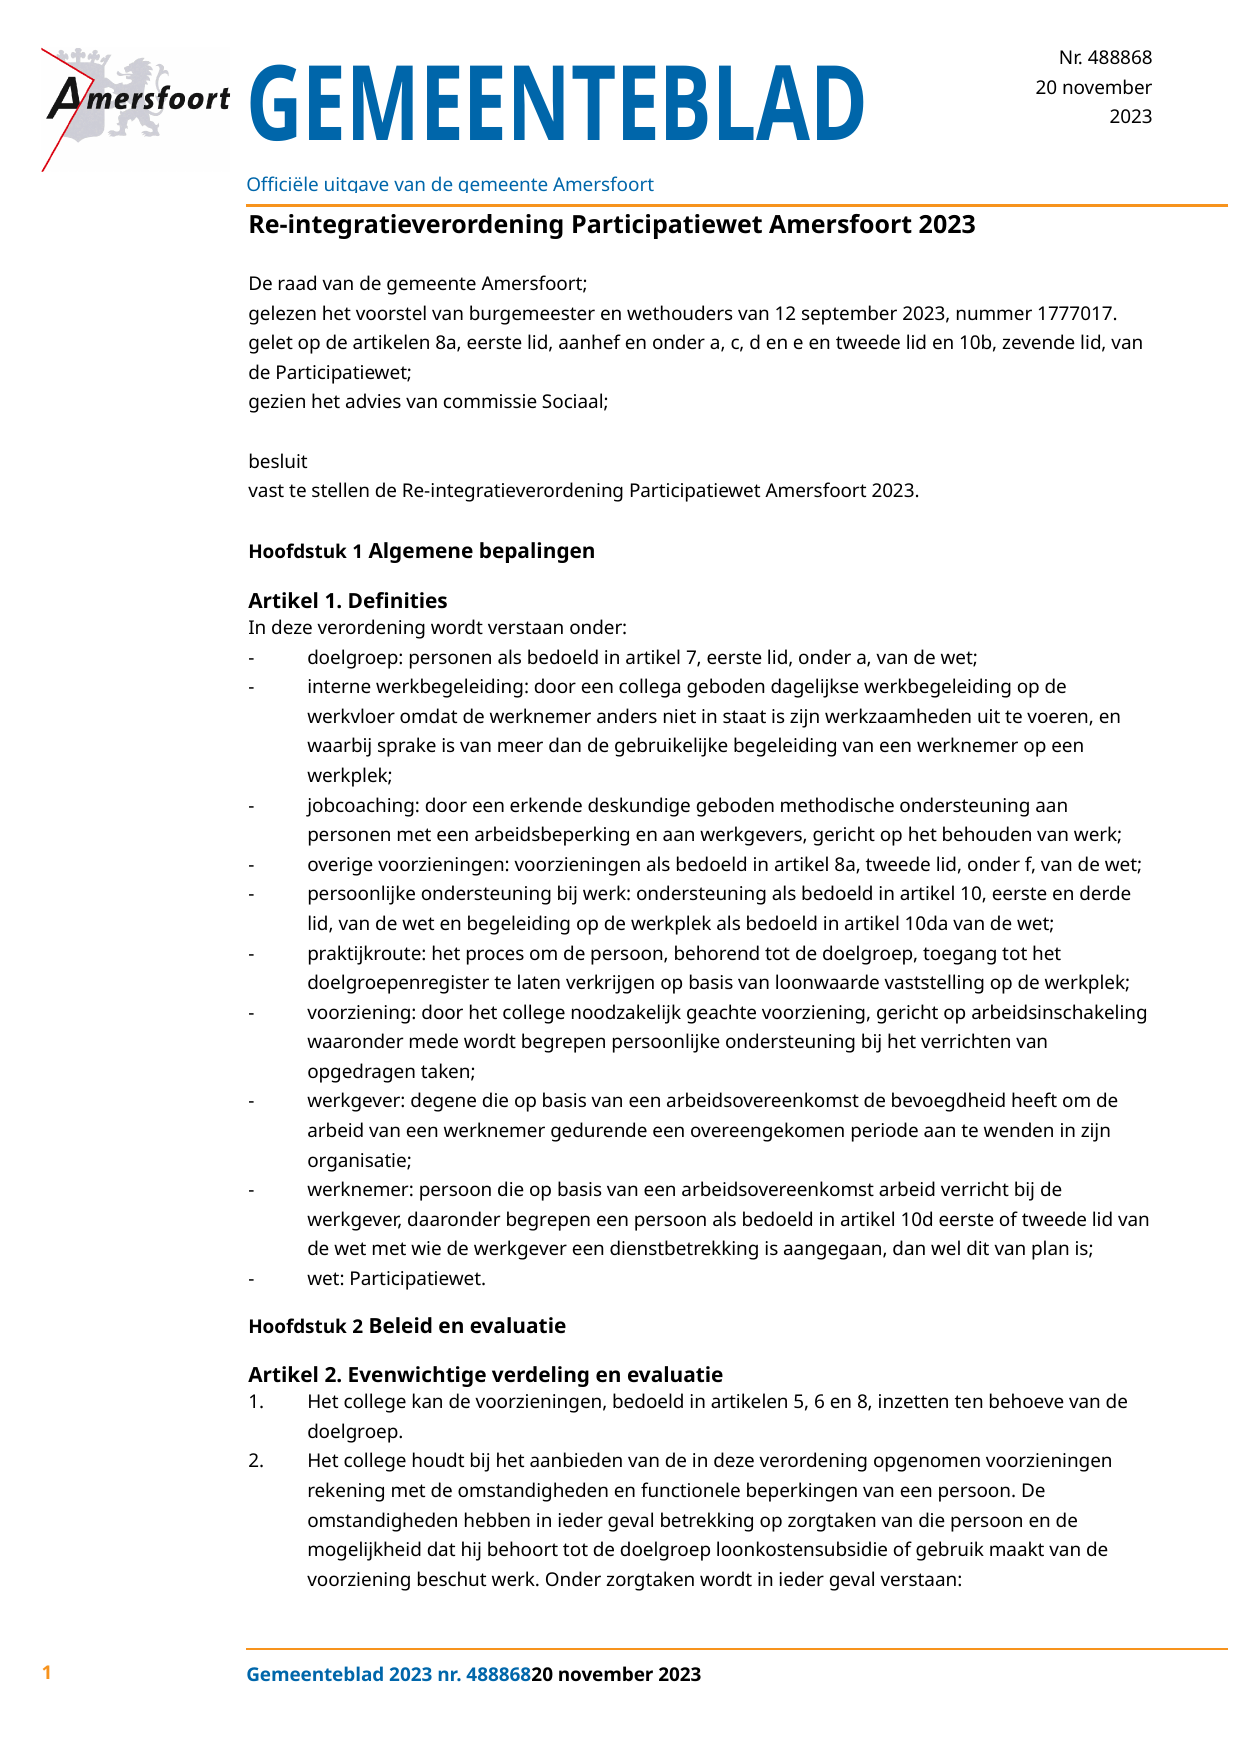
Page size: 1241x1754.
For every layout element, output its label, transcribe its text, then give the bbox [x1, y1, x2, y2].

text gelet op de artikelen 8a, eerste lid, aanhef en onder a, c, d en e en tweede lid en 10b, zevende lid, van de Participatiewet; [248, 329, 1152, 385]
text besluit [248, 448, 1152, 473]
list jobcoaching: door een erkende deskundige geboden methodische ondersteuning aan personen met een arbeidsbeperking en aan werkgevers, gericht op het behouden van werk; [248, 792, 1152, 847]
list interne werkbegeleiding: door een collega geboden dagelijkse werkbegeleiding op de werkvloer omdat de werknemer anders niet in staat is zijn werkzaamheden uit te voeren, en waarbij sprake is van meer dan de gebruikelijke begeleiding van een werknemer op een werkplek; [248, 673, 1152, 788]
list doelgroep: personen als bedoeld in artikel 7, eerste lid, onder a, van de wet; [248, 644, 1152, 669]
list voorziening: door het college noodzakelijk geachte voorziening, gericht op arbeidsinschakeling waaronder mede wordt begrepen persoonlijke ondersteuning bij het verrichten van opgedragen taken; [248, 999, 1152, 1084]
text Re-integratieverordening Participatiewet Amersfoort 2023 [248, 207, 1152, 241]
text vast te stellen de Re-integratieverordening Participatiewet Amersfoort 2023. [248, 477, 1152, 503]
text In deze verordening wordt verstaan onder: [248, 614, 1152, 640]
list wet: Participatiewet. [248, 1265, 1152, 1291]
text gelezen het voorstel van burgemeester en wethouders van 12 september 2023, nummer 1777017. [248, 300, 1152, 326]
list overige voorzieningen: voorzieningen als bedoeld in artikel 8a, tweede lid, onder f, van de wet; [248, 851, 1152, 877]
list werkgever: degene die op basis van een arbeidsovereenkomst de bevoegdheid heeft om de arbeid van een werknemer gedurende een overeengekomen periode aan te wenden in zijn organisatie; [248, 1088, 1152, 1172]
list praktijkroute: het proces om de persoon, behorend tot de doelgroep, toegang tot het doelgroepenregister te laten verkrijgen op basis van loonwaarde vaststelling op de werkplek; [248, 940, 1152, 995]
picture [41, 47, 231, 172]
list persoonlijke ondersteuning bij werk: ondersteuning als bedoeld in artikel 10, eerste en derde lid, van de wet en begeleiding op de werkplek als bedoeld in artikel 10da van de wet; [248, 881, 1152, 936]
text gezien het advies van commissie Sociaal; [248, 389, 1152, 414]
text Hoofdstuk 2 Beleid en evaluatie [248, 1311, 1152, 1339]
text Hoofdstuk 1 Algemene bepalingen [248, 537, 1152, 565]
text Artikel 1. Definities [248, 586, 1152, 614]
text De raad van de gemeente Amersfoort; [248, 270, 1152, 296]
list Het college houdt bij het aanbieden van de in deze verordening opgenomen voorzieningen rekening met de omstandigheden en functionele beperkingen van een persoon. De omstandigheden hebben in ieder geval betrekking op zorgtaken van die persoon en de mogelijkheid dat hij behoort tot de doelgroep loonkostensubsidie of gebruik maakt van de voorziening beschut werk. Onder zorgtaken wordt in ieder geval verstaan: [248, 1448, 1152, 1592]
text Artikel 2. Evenwichtige verdeling en evaluatie [248, 1360, 1152, 1388]
list Het college kan de voorzieningen, bedoeld in artikelen 5, 6 en 8, inzetten ten behoeve van de doelgroep. [248, 1388, 1152, 1444]
list werknemer: persoon die op basis van een arbeidsovereenkomst arbeid verricht bij de werkgever, daaronder begrepen een persoon als bedoeld in artikel 10d eerste of tweede lid van de wet met wie de werkgever een dienstbetrekking is aangegaan, dan wel dit van plan is; [248, 1176, 1152, 1261]
